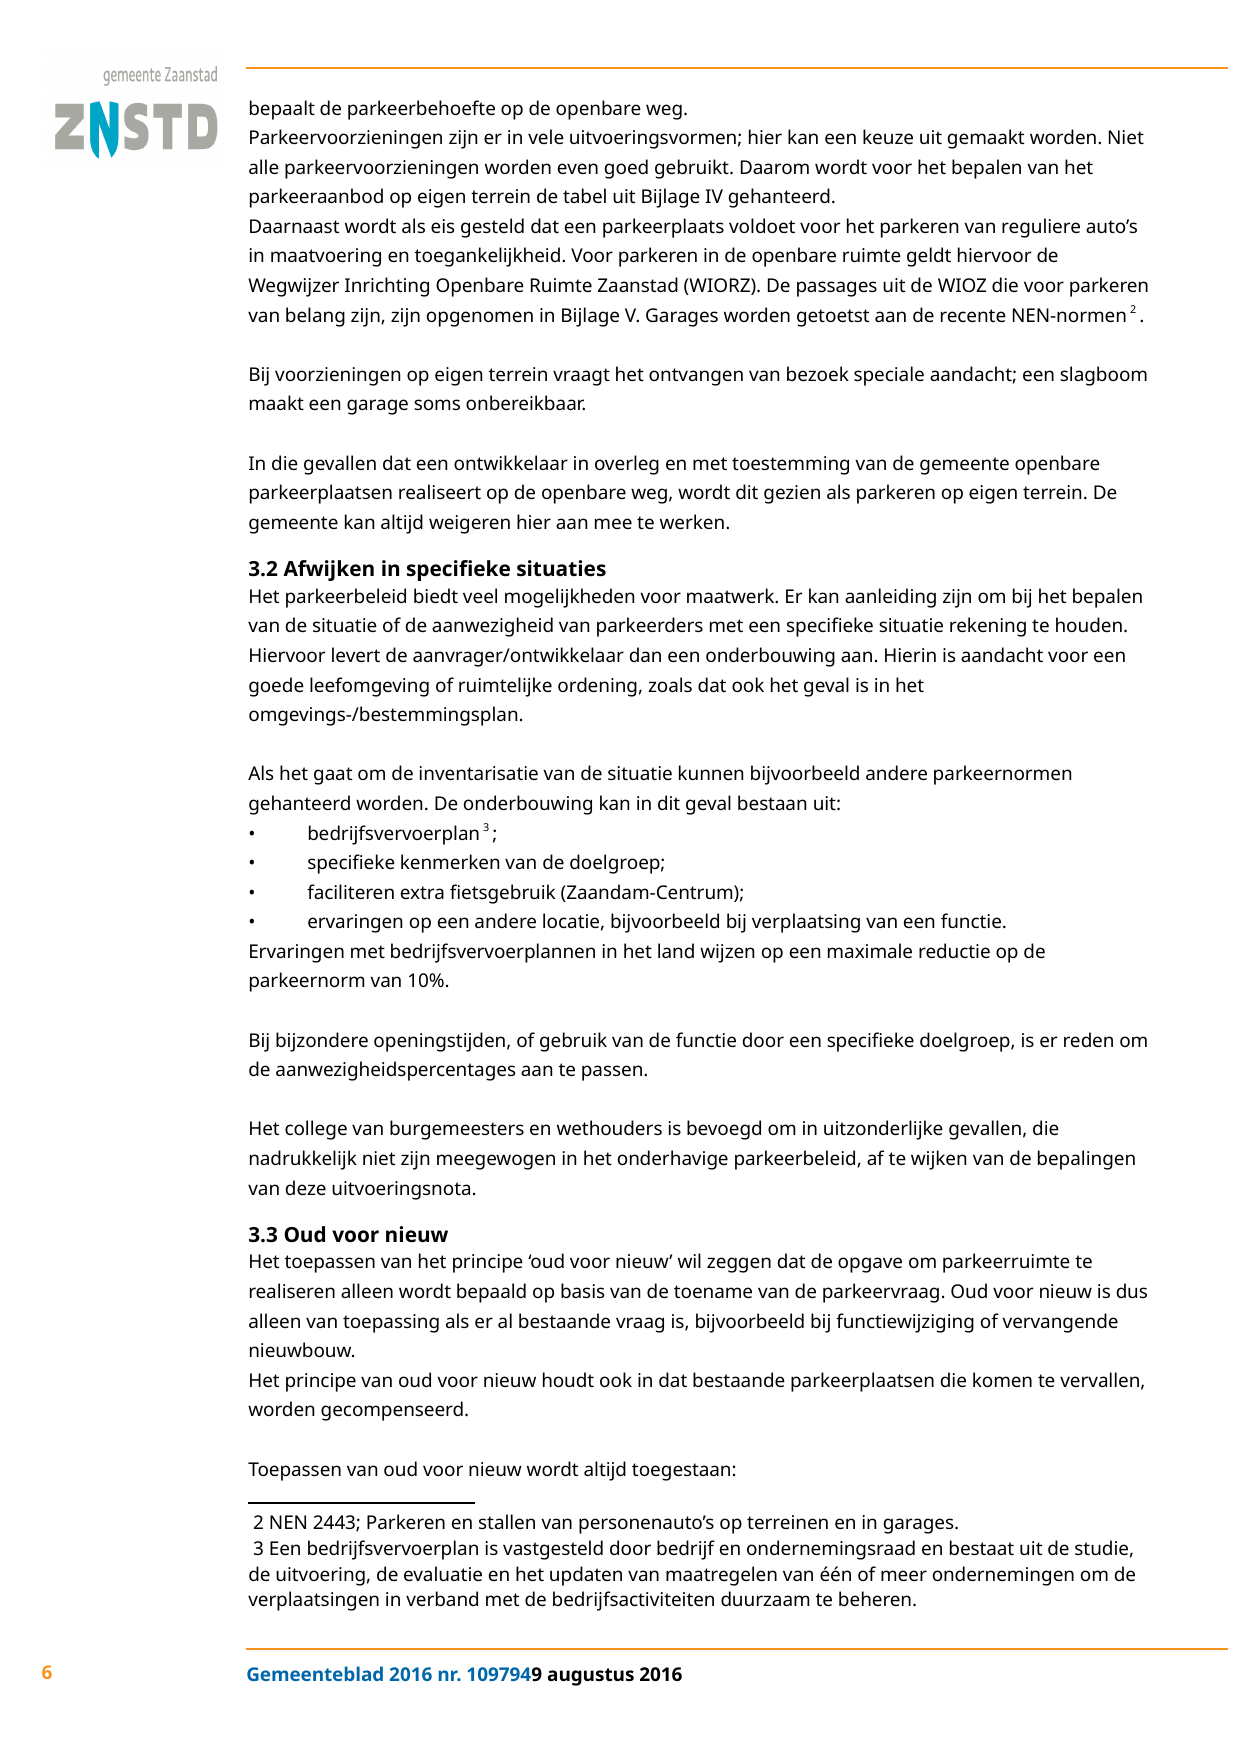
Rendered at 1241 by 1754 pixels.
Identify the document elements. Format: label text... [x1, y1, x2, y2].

text Bij voorzieningen op eigen terrein vraagt het ontvangen van bezoek speciale aandacht; een slagboom maakt een garage soms onbereikbaar. [248, 361, 1152, 416]
text In die gevallen dat een ontwikkelaar in overleg en met toestemming van de gemeente openbare parkeerplaatsen realiseert op de openbare weg, wordt dit gezien als parkeren op eigen terrein. De gemeente kan altijd weigeren hier aan mee te werken. [248, 450, 1152, 535]
text Ervaringen met bedrijfsvervoerplannen in het land wijzen op een maximale reductie op de parkeernorm van 10%. [248, 938, 1152, 993]
text 3.3 Oud voor nieuw [248, 1220, 1152, 1249]
list specifieke kenmerken van de doelgroep; [248, 849, 1152, 875]
picture [41, 47, 231, 172]
text 3.2 Afwijken in specifieke situaties [248, 554, 1152, 583]
text Het toepassen van het principe ‘oud voor nieuw’ wil zeggen dat de opgave om parkeerruimte te realiseren alleen wordt bepaald op basis van de toename van de parkeervraag. Oud voor nieuw is dus alleen van toepassing als er al bestaande vraag is, bijvoorbeeld bij functiewijziging of vervangende nieuwbouw. [248, 1249, 1152, 1363]
text Bij bijzondere openingstijden, of gebruik van de functie door een specifieke doelgroep, is er reden om de aanwezigheidspercentages aan te passen. [248, 1027, 1152, 1082]
list Een bedrijfsvervoerplan is vastgesteld door bedrijf en ondernemingsraad en bestaat uit de studie, de uitvoering, de evaluatie en het updaten van maatregelen van één of meer ondernemingen om de verplaatsingen in verband met de bedrijfsactiviteiten duurzaam te beheren. [248, 1535, 1152, 1612]
text Het parkeerbeleid biedt veel mogelijkheden voor maatwerk. Er kan aanleiding zijn om bij het bepalen van de situatie of de aanwezigheid van parkeerders met een specifieke situatie rekening te houden. Hiervoor levert de aanvrager/ontwikkelaar dan een onderbouwing aan. Hierin is aandacht voor een goede leefomgeving of ruimtelijke ordening, zoals dat ook het geval is in het omgevings-/bestemmingsplan. [248, 583, 1152, 727]
list ervaringen op een andere locatie, bijvoorbeeld bij verplaatsing van een functie. [248, 908, 1152, 934]
text Toepassen van oud voor nieuw wordt altijd toegestaan: [248, 1456, 1152, 1482]
text Als het gaat om de inventarisatie van de situatie kunnen bijvoorbeeld andere parkeernormen gehanteerd worden. De onderbouwing kan in dit geval bestaan uit: [248, 761, 1152, 816]
text NEN 2443; Parkeren en stallen van personenauto’s op terreinen en in garages. [248, 1509, 1152, 1535]
list faciliteren extra fietsgebruik (Zaandam-Centrum); [248, 879, 1152, 904]
text Parkeervoorzieningen zijn er in vele uitvoeringsvormen; hier kan een keuze uit gemaakt worden. Niet alle parkeervoorzieningen worden even goed gebruikt. Daarom wordt voor het bepalen van het parkeeraanbod op eigen terrein de tabel uit Bijlage IV gehanteerd. [248, 124, 1152, 209]
text Daarnaast wordt als eis gesteld dat een parkeerplaats voldoet voor het parkeren van reguliere auto’s in maatvoering en toegankelijkheid. Voor parkeren in de openbare ruimte geldt hiervoor de Wegwijzer Inrichting Openbare Ruimte Zaanstad (WIORZ). De passages uit de WIOZ die voor parkeren van belang zijn, zijn opgenomen in Bijlage V. Garages worden getoetst aan de recente NEN-normen. [248, 213, 1152, 328]
text Het college van burgemeesters en wethouders is bevoegd om in uitzonderlijke gevallen, die nadrukkelijk niet zijn meegewogen in het onderhavige parkeerbeleid, af te wijken van de bepalingen van deze uitvoeringsnota. [248, 1116, 1152, 1200]
text Het principe van oud voor nieuw houdt ook in dat bestaande parkeerplaatsen die komen te vervallen, worden gecompenseerd. [248, 1367, 1152, 1422]
list bedrijfsvervoerplan; [248, 820, 1152, 845]
text bepaalt de parkeerbehoefte op de openbare weg. [248, 95, 1152, 121]
